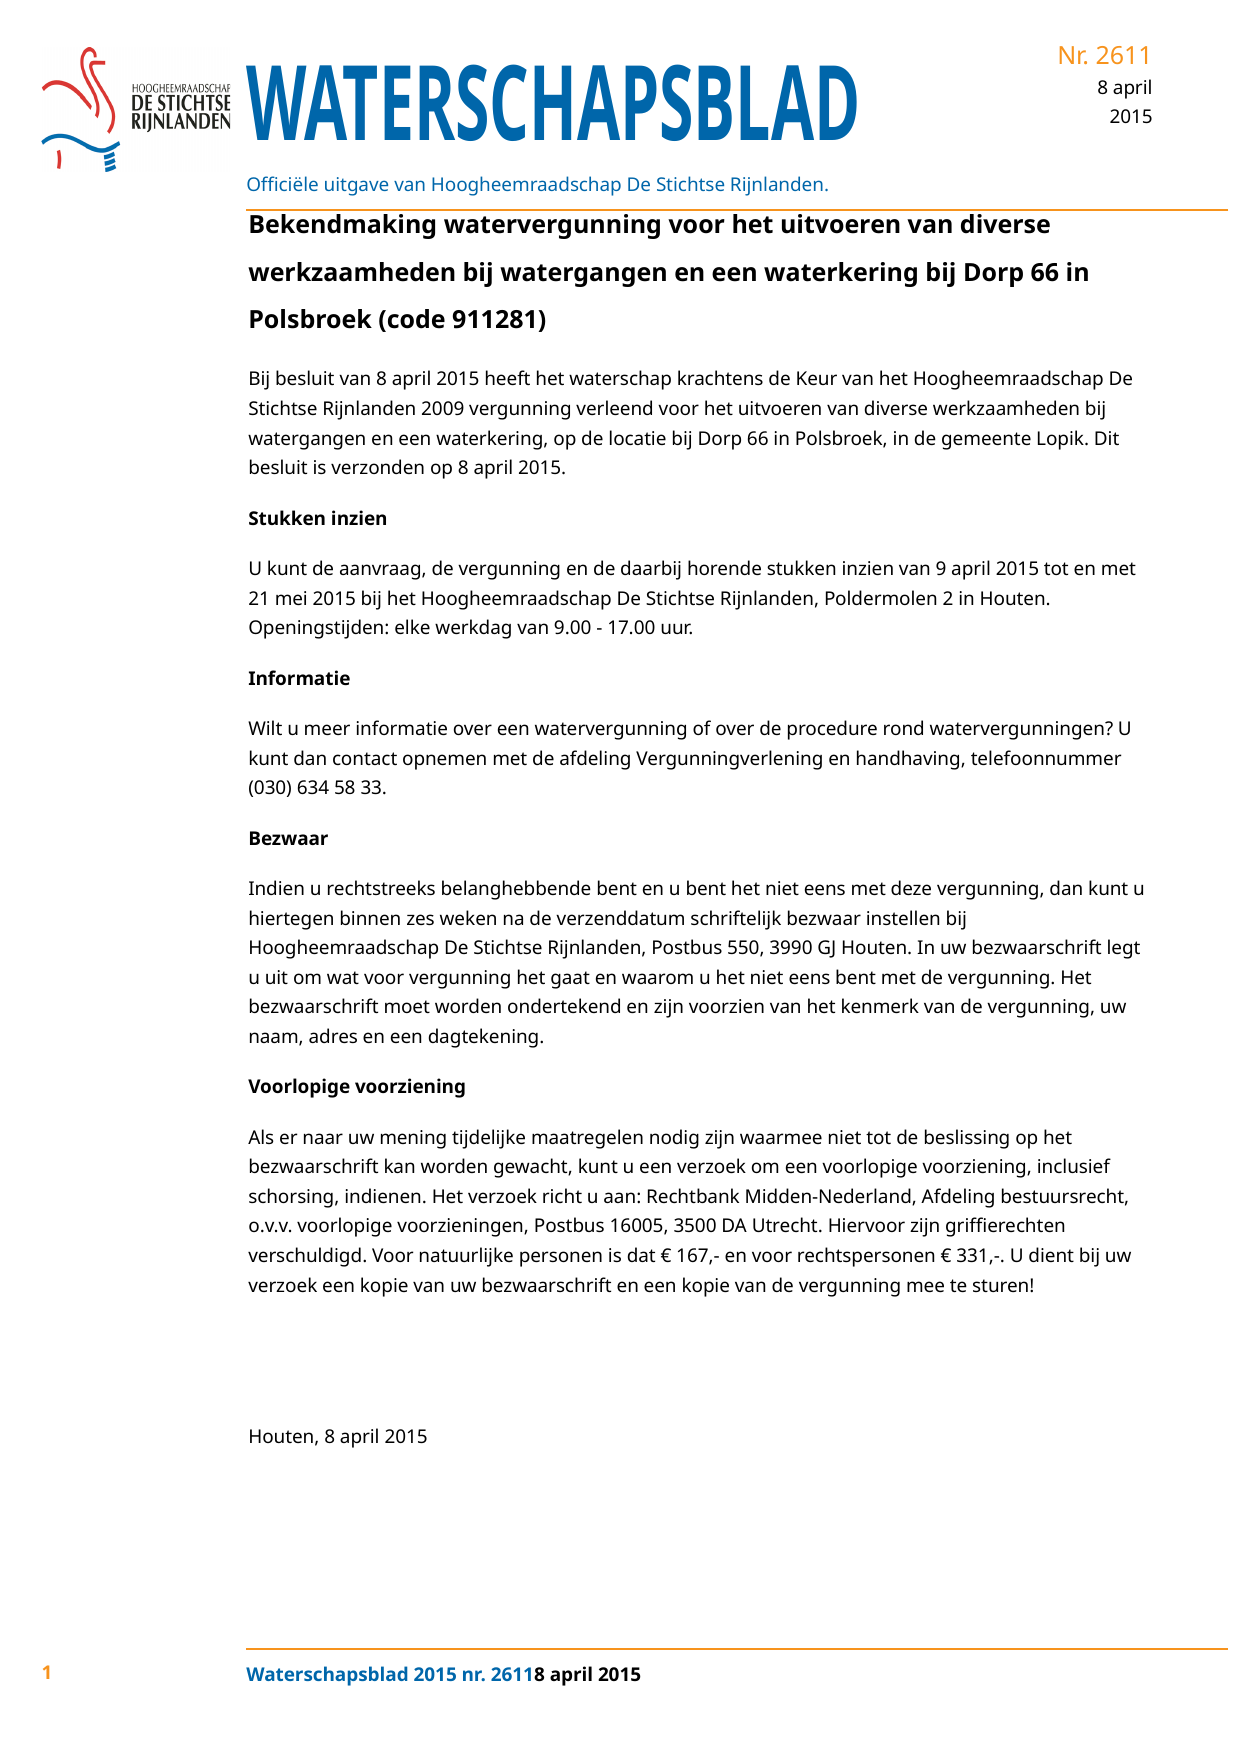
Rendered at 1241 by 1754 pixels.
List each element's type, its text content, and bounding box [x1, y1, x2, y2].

text Voorlopige voorziening [248, 1073, 1152, 1099]
text Bij besluit van 8 april 2015 heeft het waterschap krachtens de Keur van het Hoogheemraadschap De Stichtse Rijnlanden 2009 vergunning verleend voor het uitvoeren van diverse werkzaamheden bij watergangen en een waterkering, op de locatie bij Dorp 66 in Polsbroek, in de gemeente Lopik. Dit besluit is verzonden op 8 april 2015. [248, 366, 1152, 480]
text Als er naar uw mening tijdelijke maatregelen nodig zijn waarmee niet tot de beslissing op het bezwaarschrift kan worden gewacht, kunt u een verzoek om een voorlopige voorziening, inclusief schorsing, indienen. Het verzoek richt u aan: Rechtbank Midden-Nederland, Afdeling bestuursrecht, o.v.v. voorlopige voorzieningen, Postbus 16005, 3500 DA Utrecht. Hiervoor zijn griffierechten verschuldigd. Voor natuurlijke personen is dat € 167,- en voor rechtspersonen € 331,-. U dient bij uw verzoek een kopie van uw bezwaarschrift en een kopie van de vergunning mee te sturen! [248, 1124, 1152, 1297]
text Wilt u meer informatie over een watervergunning of over de procedure rond watervergunningen? U kunt dan contact opnemen met de afdeling Vergunningverlening en handhaving, telefoonnummer (030) 634 58 33. [248, 715, 1152, 800]
text Houten, 8 april 2015 [248, 1423, 1152, 1449]
text Bekendmaking watervergunning voor het uitvoeren van diverse werkzaamheden bij watergangen en een waterkering bij Dorp 66 in Polsbroek (code 911281) [248, 211, 1152, 336]
text Informatie [248, 665, 1152, 690]
text Stukken inzien [248, 505, 1152, 530]
text Indien u rechtstreeks belanghebbende bent en u bent het niet eens met deze vergunning, dan kunt u hiertegen binnen zes weken na de verzenddatum schriftelijk bezwaar instellen bij Hoogheemraadschap De Stichtse Rijnlanden, Postbus 550, 3990 GJ Houten. In uw bezwaarschrift legt u uit om wat voor vergunning het gaat en waarom u het niet eens bent met de vergunning. Het bezwaarschrift moet worden ondertekend en zijn voorzien van het kenmerk van de vergunning, uw naam, adres en een dagtekening. [248, 875, 1152, 1049]
picture [41, 47, 231, 172]
text U kunt de aanvraag, de vergunning en de daarbij horende stukken inzien van 9 april 2015 tot en met 21 mei 2015 bij het Hoogheemraadschap De Stichtse Rijnlanden, Poldermolen 2 in Houten. Openingstijden: elke werkdag van 9.00 - 17.00 uur. [248, 555, 1152, 640]
text Bezwaar [248, 825, 1152, 850]
